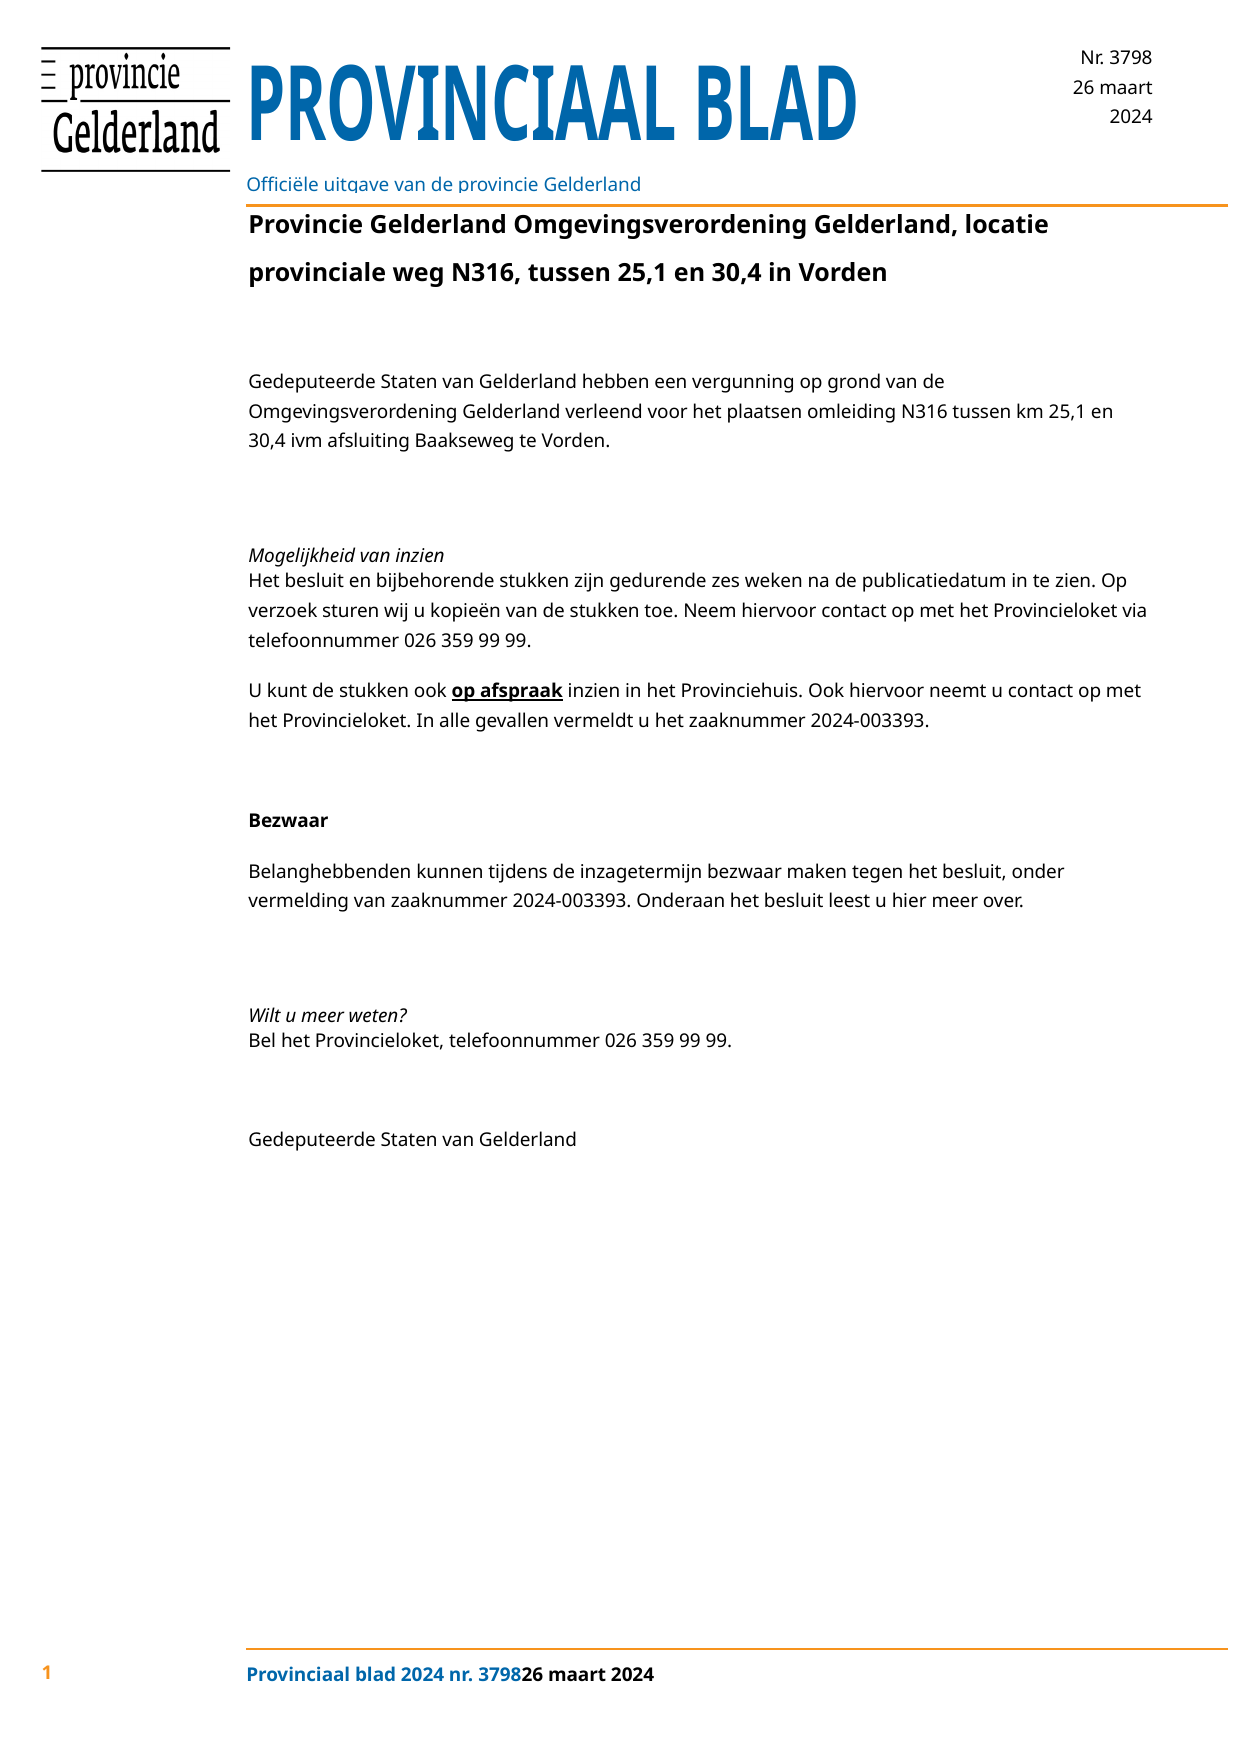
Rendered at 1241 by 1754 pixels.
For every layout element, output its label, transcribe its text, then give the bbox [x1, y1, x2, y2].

text Belanghebbenden kunnen tijdens de inzagetermijn bezwaar maken tegen het besluit, onder vermelding van zaaknummer 2024-003393. Onderaan het besluit leest u hier meer over. [248, 858, 1152, 913]
text U kunt de stukken ook op afspraak inzien in het Provinciehuis. Ook hiervoor neemt u contact op met het Provincieloket. In alle gevallen vermeldt u het zaaknummer 2024-003393. [248, 677, 1152, 732]
picture [41, 47, 231, 172]
text Gedeputeerde Staten van Gelderland hebben een vergunning op grond van de Omgevingsverordening Gelderland verleend voor het plaatsen omleiding N316 tussen km 25,1 en 30,4 ivm afsluiting Baakseweg te Vorden. [248, 368, 1152, 453]
text Het besluit en bijbehorende stukken zijn gedurende zes weken na de publicatiedatum in te zien. Op verzoek sturen wij u kopieën van de stukken toe. Neem hiervoor contact op met het Provincieloket via telefoonnummer 026 359 99 99. [248, 568, 1152, 652]
text Mogelijkheid van inzien [248, 542, 1152, 568]
text Provincie Gelderland Omgevingsverordening Gelderland, locatie provinciale weg N316, tussen 25,1 en 30,4 in Vorden [248, 207, 1152, 288]
text Bel het Provincieloket, telefoonnummer 026 359 99 99. [248, 1028, 1152, 1053]
text Gedeputeerde Staten van Gelderland [248, 1126, 1152, 1152]
text Wilt u meer weten? [248, 1002, 1152, 1028]
text Bezwaar [248, 808, 1152, 833]
